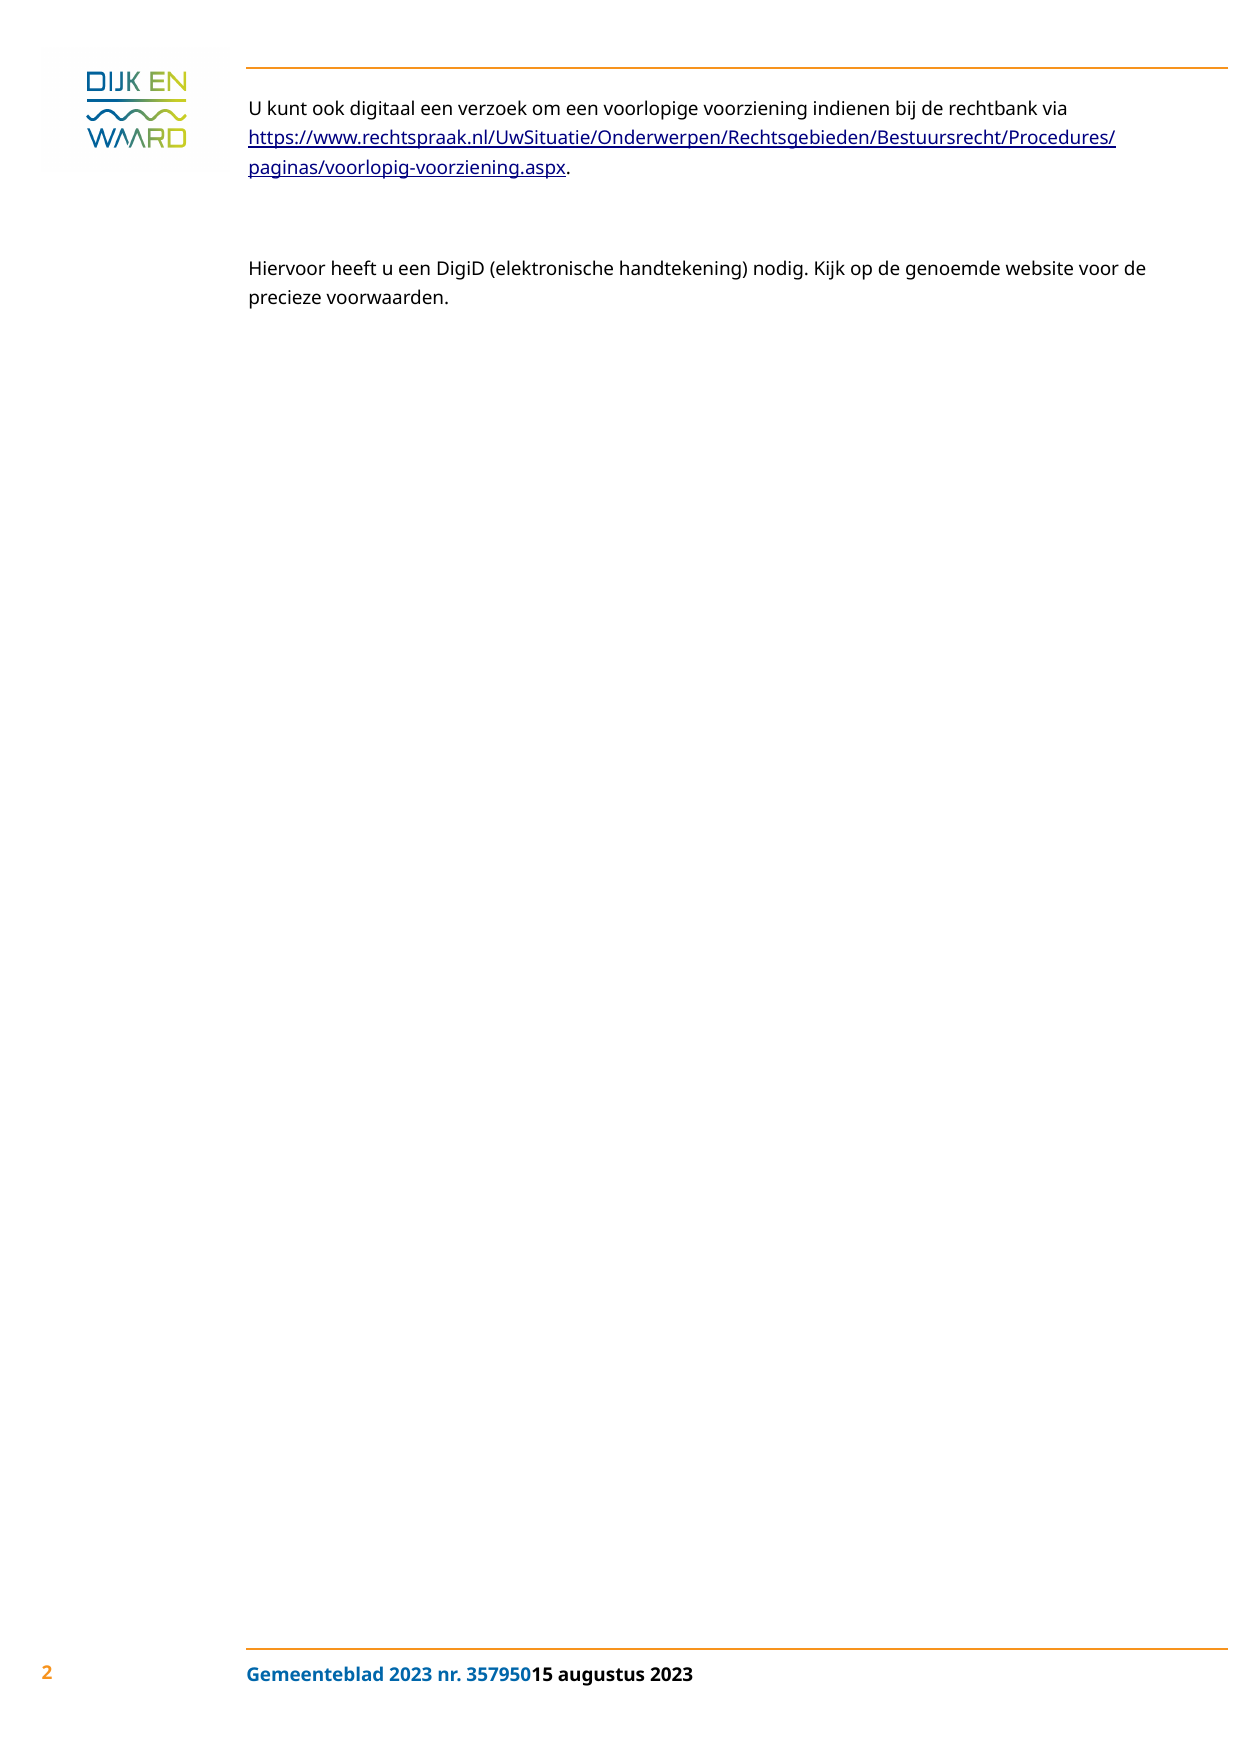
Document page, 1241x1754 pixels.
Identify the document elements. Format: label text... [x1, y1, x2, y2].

text Hiervoor heeft u een DigiD (elektronische handtekening) nodig. Kijk op de genoemde website voor de precieze voorwaarden. [248, 255, 1152, 310]
text U kunt ook digitaal een verzoek om een voorlopige voorziening indienen bij de rechtbank via https://www.rechtspraak.nl/UwSituatie/Onderwerpen/Rechtsgebieden/Bestuursrecht/Procedures/paginas/voorlopig-voorziening.aspx. [248, 95, 1152, 180]
picture [41, 47, 231, 172]
